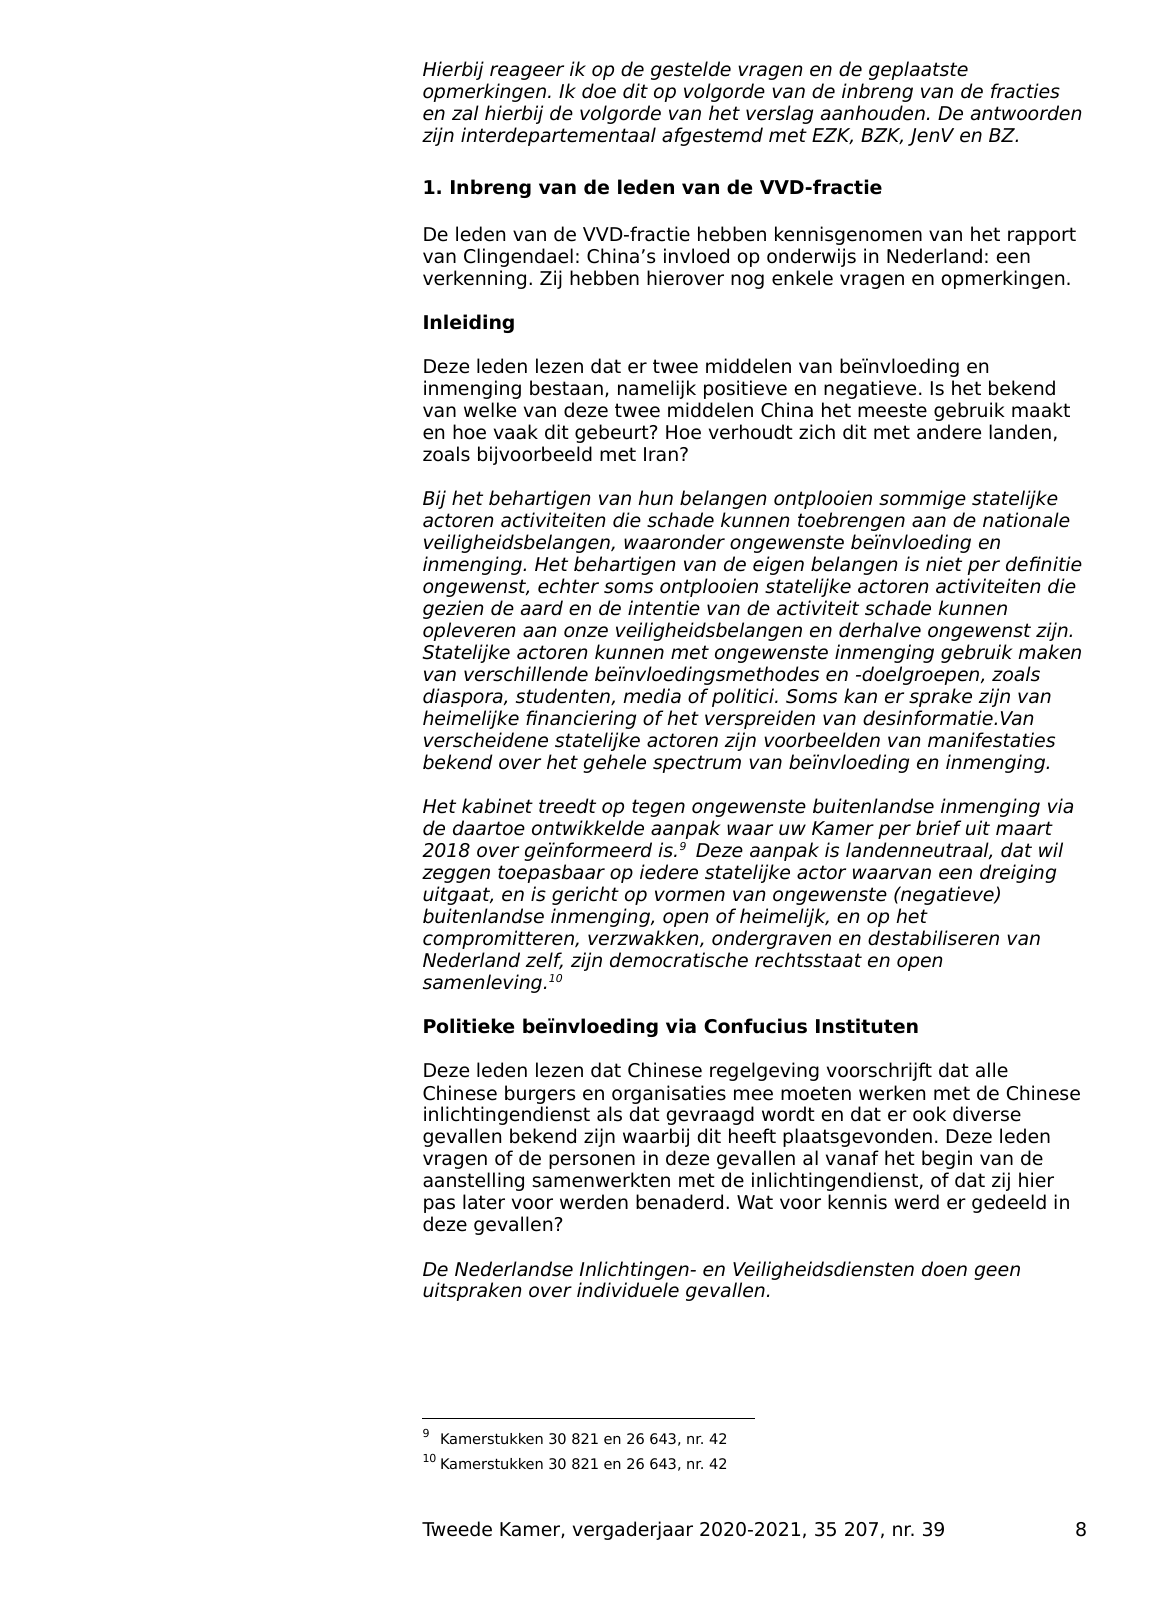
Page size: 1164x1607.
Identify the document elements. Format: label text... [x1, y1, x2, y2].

subtitle 1. Inbreng van de leden van de VVD-fractie [422, 177, 1087, 199]
subtitle Politieke beïnvloeding via Confucius Instituten [422, 1016, 1087, 1038]
text Kamerstukken 30 821 en 26 643, nr. 42 [422, 1427, 1087, 1449]
text De Nederlandse Inlichtingen- en Veiligheidsdiensten doen geen uitspraken over individuele gevallen. [422, 1258, 1087, 1302]
text Kamerstukken 30 821 en 26 643, nr. 42 [422, 1452, 1087, 1474]
text Het kabinet treedt op tegen ongewenste buitenlandse inmenging via de daartoe ontwikkelde aanpak waar uw Kamer per brief uit maart 2018 over geïnformeerd is. Deze aanpak is landenneutraal, dat wil zeggen toepasbaar op iedere statelijke actor waarvan een dreiging uitgaat, en is gericht op vormen van ongewenste (negatieve) buitenlandse inmenging, open of heimelijk, en op het compromitteren, verzwakken, ondergraven en destabiliseren van Nederland zelf, zijn democratische rechtsstaat en open samenleving. [422, 796, 1087, 994]
subtitle Inleiding [422, 312, 1087, 334]
text Hierbij reageer ik op de gestelde vragen en de geplaatste opmerkingen. Ik doe dit op volgorde van de inbreng van de fracties en zal hierbij de volgorde van het verslag aanhouden. De antwoorden zijn interdepartementaal afgestemd met EZK, BZK, JenV en BZ. [422, 59, 1087, 147]
text De leden van de VVD-fractie hebben kennisgenomen van het rapport van Clingendael: China’s invloed op onderwijs in Nederland: een verkenning. Zij hebben hierover nog enkele vragen en opmerkingen. [422, 224, 1087, 290]
text Bij het behartigen van hun belangen ontplooien sommige statelijke actoren activiteiten die schade kunnen toebrengen aan de nationale veiligheidsbelangen, waaronder ongewenste beïnvloeding en inmenging. Het behartigen van de eigen belangen is niet per definitie ongewenst, echter soms ontplooien statelijke actoren activiteiten die gezien de aard en de intentie van de activiteit schade kunnen opleveren aan onze veiligheidsbelangen en derhalve ongewenst zijn. Statelijke actoren kunnen met ongewenste inmenging gebruik maken van verschillende beïnvloedingsmethodes en -doelgroepen, zoals diaspora, studenten, media of politici. Soms kan er sprake zijn van heimelijke financiering of het verspreiden van desinformatie.Van verscheidene statelijke actoren zijn voorbeelden van manifestaties bekend over het gehele spectrum van beïnvloeding en inmenging. [422, 488, 1087, 774]
text Deze leden lezen dat Chinese regelgeving voorschrijft dat alle Chinese burgers en organisaties mee moeten werken met de Chinese inlichtingendienst als dat gevraagd wordt en dat er ook diverse gevallen bekend zijn waarbij dit heeft plaatsgevonden. Deze leden vragen of de personen in deze gevallen al vanaf het begin van de aanstelling samenwerkten met de inlichtingendienst, of dat zij hier pas later voor werden benaderd. Wat voor kennis werd er gedeeld in deze gevallen? [422, 1060, 1087, 1236]
text Deze leden lezen dat er twee middelen van beïnvloeding en inmenging bestaan, namelijk positieve en negatieve. Is het bekend van welke van deze twee middelen China het meeste gebruik maakt en hoe vaak dit gebeurt? Hoe verhoudt zich dit met andere landen, zoals bijvoorbeeld met Iran? [422, 356, 1087, 466]
